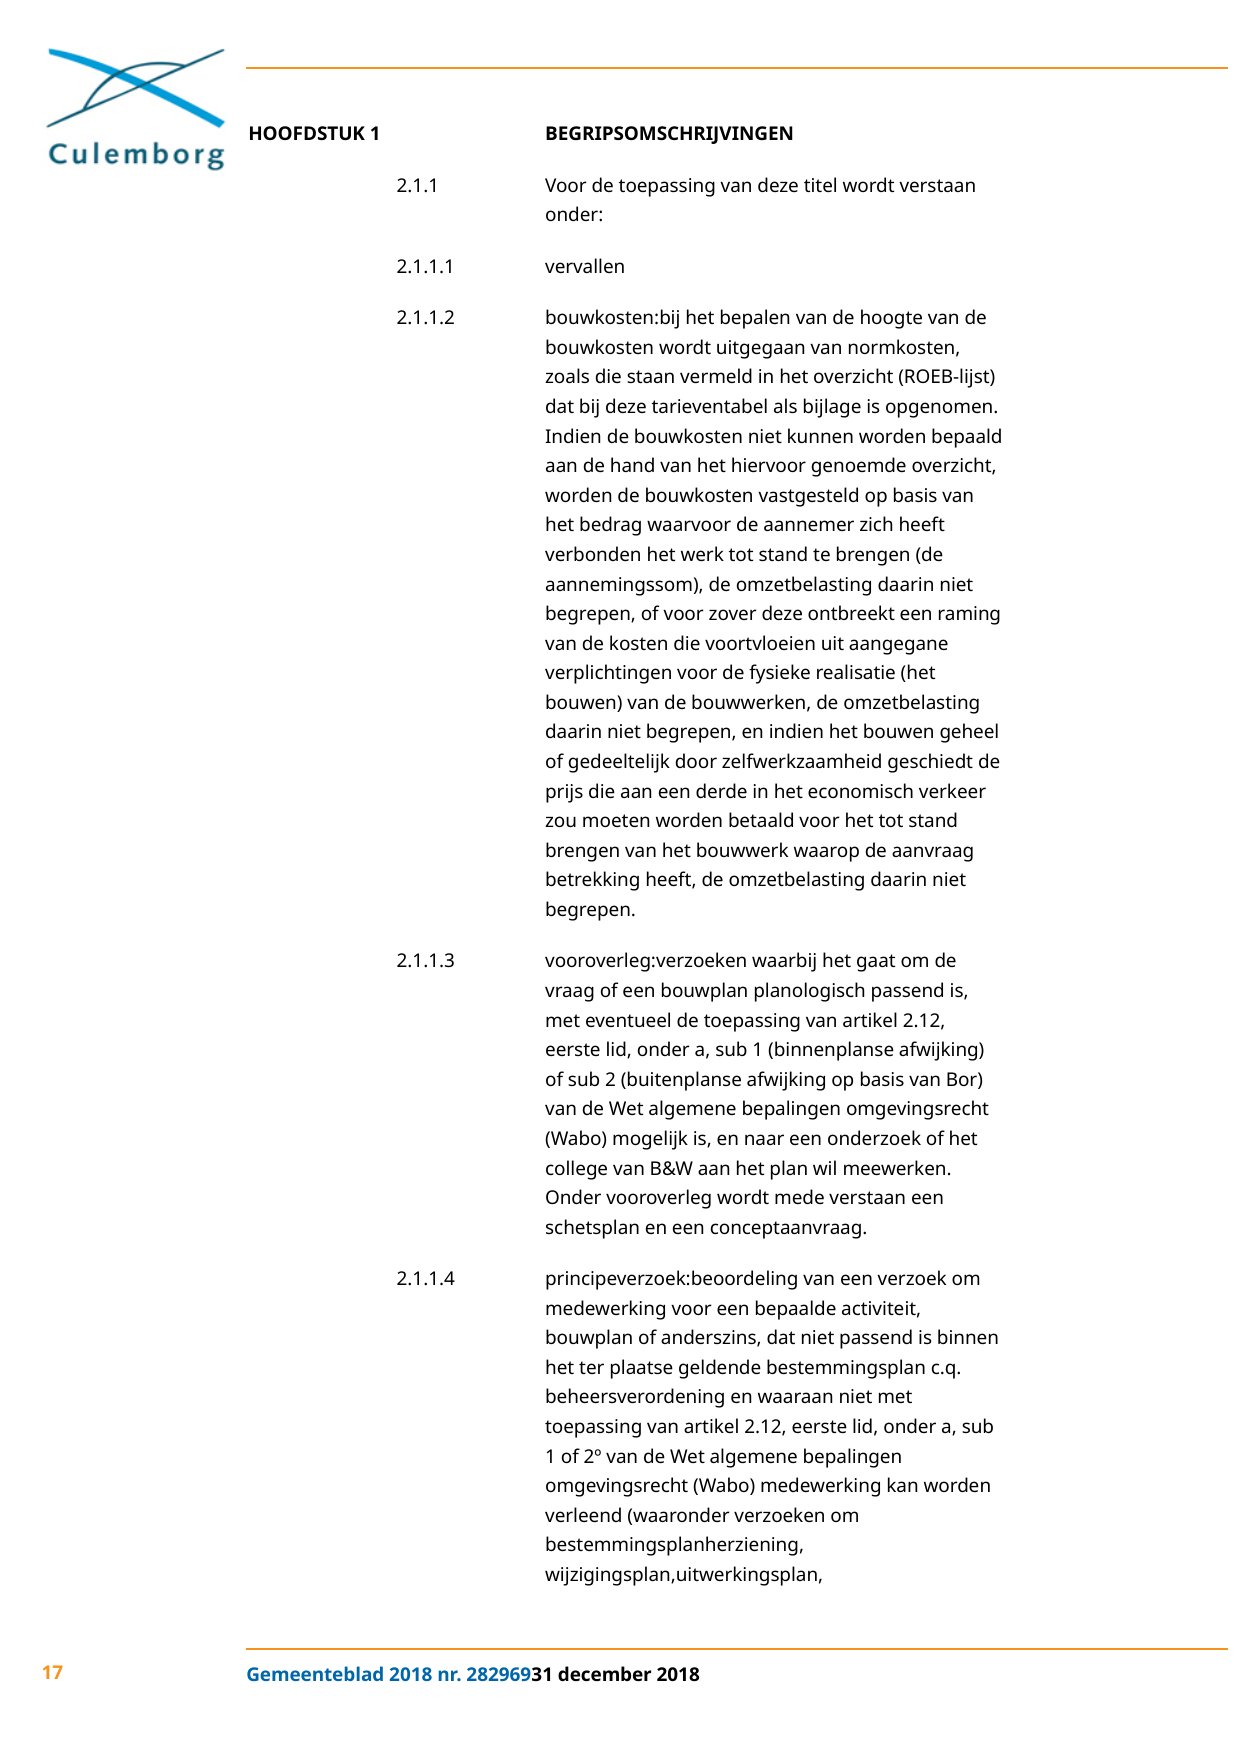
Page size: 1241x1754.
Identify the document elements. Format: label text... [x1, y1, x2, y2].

table_cell 2.1.1.4 [396, 1265, 545, 1587]
table_cell [1003, 172, 1152, 227]
table_cell [248, 95, 396, 121]
table_cell [248, 279, 396, 304]
table_cell bouwkosten:bij het bepalen van de hoogte van de bouwkosten wordt uitgegaan van normkosten, zoals die staan vermeld in het overzicht (ROEB-lijst) dat bij deze tarieventabel als bijlage is opgenomen. Indien de bouwkosten niet kunnen worden bepaald aan de hand van het hiervoor genoemde overzicht, worden de bouwkosten vastgesteld op basis van het bedrag waarvoor de aannemer zich heeft verbonden het werk tot stand te brengen (de aannemingssom), de omzetbelasting daarin niet begrepen, of voor zover deze ontbreekt een raming van de kosten die voortvloeien uit aangegane verplichtingen voor de fysieke realisatie (het bouwen) van de bouwwerken, de omzetbelasting daarin niet begrepen, en indien het bouwen geheel of gedeeltelijk door zelfwerkzaamheid geschiedt de prijs die aan een derde in het economisch verkeer zou moeten worden betaald voor het tot stand brengen van het bouwwerk waarop de aanvraag betrekking heeft, de omzetbelasting daarin niet begrepen. [545, 305, 1003, 922]
table_cell [1003, 1240, 1152, 1265]
table_cell [248, 172, 396, 227]
table_cell [545, 279, 1003, 304]
table_cell [248, 253, 396, 279]
table_cell [396, 279, 545, 304]
table_cell [1003, 146, 1152, 172]
table_cell [396, 121, 545, 146]
table_cell 2.1.1.3 [396, 948, 545, 1239]
table_cell [1003, 1265, 1152, 1587]
table_cell [248, 922, 396, 948]
table_cell [396, 922, 545, 948]
table_cell 2.1.1.2 [396, 305, 545, 922]
table_cell [396, 146, 545, 172]
table_cell [1003, 305, 1152, 922]
table_cell [1003, 95, 1152, 121]
table_cell [396, 227, 545, 253]
table_cell 2.1.1.1 [396, 253, 545, 279]
table_cell [248, 1240, 396, 1265]
table_cell 2.1.1 [396, 172, 545, 227]
table_cell vervallen [545, 253, 1003, 279]
table_cell [248, 948, 396, 1239]
table_cell [248, 227, 396, 253]
table_cell [396, 1240, 545, 1265]
table_cell Voor de toepassing van deze titel wordt verstaan onder: [545, 172, 1003, 227]
table_cell [248, 1265, 396, 1587]
table_cell [545, 227, 1003, 253]
table_cell BEGRIPSOMSCHRIJVINGEN [545, 121, 1003, 146]
table_cell [1003, 253, 1152, 279]
table_cell HOOFDSTUK 1 [248, 121, 396, 146]
table_cell [545, 146, 1003, 172]
table_cell [248, 305, 396, 922]
picture [41, 47, 231, 172]
table_cell vooroverleg:verzoeken waarbij het gaat om de vraag of een bouwplan planologisch passend is, met eventueel de toepassing van artikel 2.12, eerste lid, onder a, sub 1 (binnenplanse afwijking) of sub 2 (buitenplanse afwijking op basis van Bor) van de Wet algemene bepalingen omgevingsrecht (Wabo) mogelijk is, en naar een onderzoek of het college van B&W aan het plan wil meewerken. Onder vooroverleg wordt mede verstaan een schetsplan en een conceptaanvraag. [545, 948, 1003, 1239]
table_cell [1003, 279, 1152, 304]
table_cell [248, 146, 396, 172]
table_cell [396, 95, 545, 121]
table_cell principeverzoek:beoordeling van een verzoek om medewerking voor een bepaalde activiteit, bouwplan of anderszins, dat niet passend is binnen het ter plaatse geldende bestemmingsplan c.q. beheersverordening en waaraan niet met toepassing van artikel 2.12, eerste lid, onder a, sub 1 of 2º van de Wet algemene bepalingen omgevingsrecht (Wabo) medewerking kan worden verleend (waaronder verzoeken om bestemmingsplanherziening, wijzigingsplan,uitwerkingsplan, [545, 1265, 1003, 1587]
table_cell [1003, 948, 1152, 1239]
table_cell [1003, 922, 1152, 948]
table_cell [545, 1240, 1003, 1265]
table_cell [1003, 227, 1152, 253]
table_cell [545, 95, 1003, 121]
table_cell [545, 922, 1003, 948]
table_cell [1003, 121, 1152, 146]
